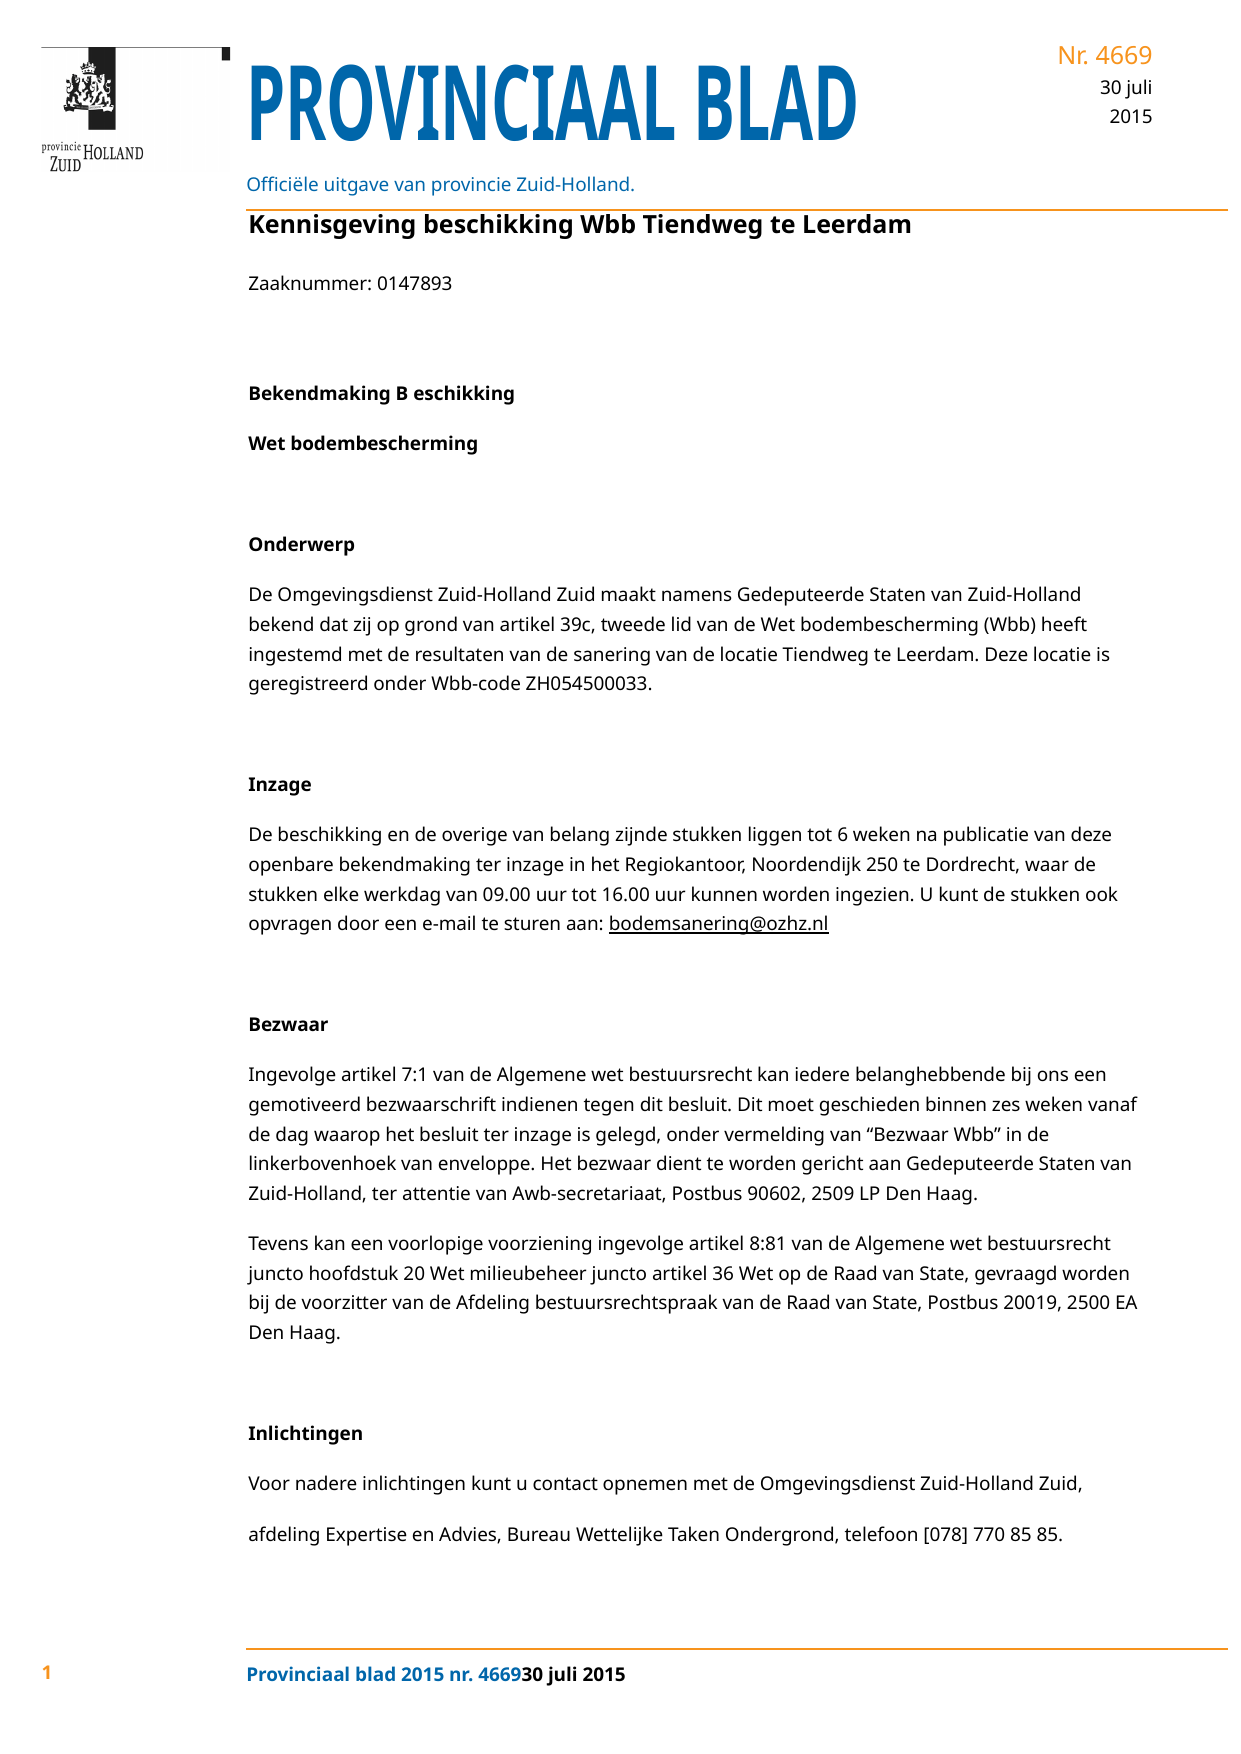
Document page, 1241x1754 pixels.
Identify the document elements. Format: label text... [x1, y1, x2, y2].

text Onderwerp [248, 531, 1152, 557]
text Wet bodembescherming [248, 430, 1152, 456]
text Inlichtingen [248, 1420, 1152, 1446]
text Inzage [248, 771, 1152, 797]
picture [41, 47, 231, 172]
text Tevens kan een voorlopige voorziening ingevolge artikel 8:81 van de Algemene wet bestuursrecht juncto hoofdstuk 20 Wet milieubeheer juncto artikel 36 Wet op de Raad van State, gevraagd worden bij de voorzitter van de Afdeling bestuursrechtspraak van de Raad van State, Postbus 20019, 2500 EA Den Haag. [248, 1230, 1152, 1345]
text Ingevolge artikel 7:1 van de Algemene wet bestuursrecht kan iedere belanghebbende bij ons een gemotiveerd bezwaarschrift indienen tegen dit besluit. Dit moet geschieden binnen zes weken vanaf de dag waarop het besluit ter inzage is gelegd, onder vermelding van “Bezwaar Wbb” in de linkerbovenhoek van enveloppe. Het bezwaar dient te worden gericht aan Gedeputeerde Staten van Zuid-Holland, ter attentie van Awb-secretariaat, Postbus 90602, 2509 LP Den Haag. [248, 1062, 1152, 1206]
text De beschikking en de overige van belang zijnde stukken liggen tot 6 weken na publicatie van deze openbare bekendmaking ter inzage in het Regiokantoor, Noordendijk 250 te Dordrecht, waar de stukken elke werkdag van 09.00 uur tot 16.00 uur kunnen worden ingezien. U kunt de stukken ook opvragen door een e-mail te sturen aan: bodemsanering@ozhz.nl [248, 822, 1152, 936]
text De Omgevingsdienst Zuid-Holland Zuid maakt namens Gedeputeerde Staten van Zuid-Holland bekend dat zij op grond van artikel 39c, tweede lid van de Wet bodembescherming (Wbb) heeft ingestemd met de resultaten van de sanering van de locatie Tiendweg te Leerdam. Deze locatie is geregistreerd onder Wbb-code ZH054500033. [248, 582, 1152, 696]
text afdeling Expertise en Advies, Bureau Wettelijke Taken Ondergrond, telefoon [078] 770 85 85. [248, 1521, 1152, 1546]
text Bekendmaking B eschikking [248, 380, 1152, 406]
text Zaaknummer: 0147893 [248, 270, 1152, 296]
text Bezwaar [248, 1011, 1152, 1037]
text Kennisgeving beschikking Wbb Tiendweg te Leerdam [248, 211, 1152, 241]
text Voor nadere inlichtingen kunt u contact opnemen met de Omgevingsdienst Zuid-Holland Zuid, [248, 1470, 1152, 1496]
